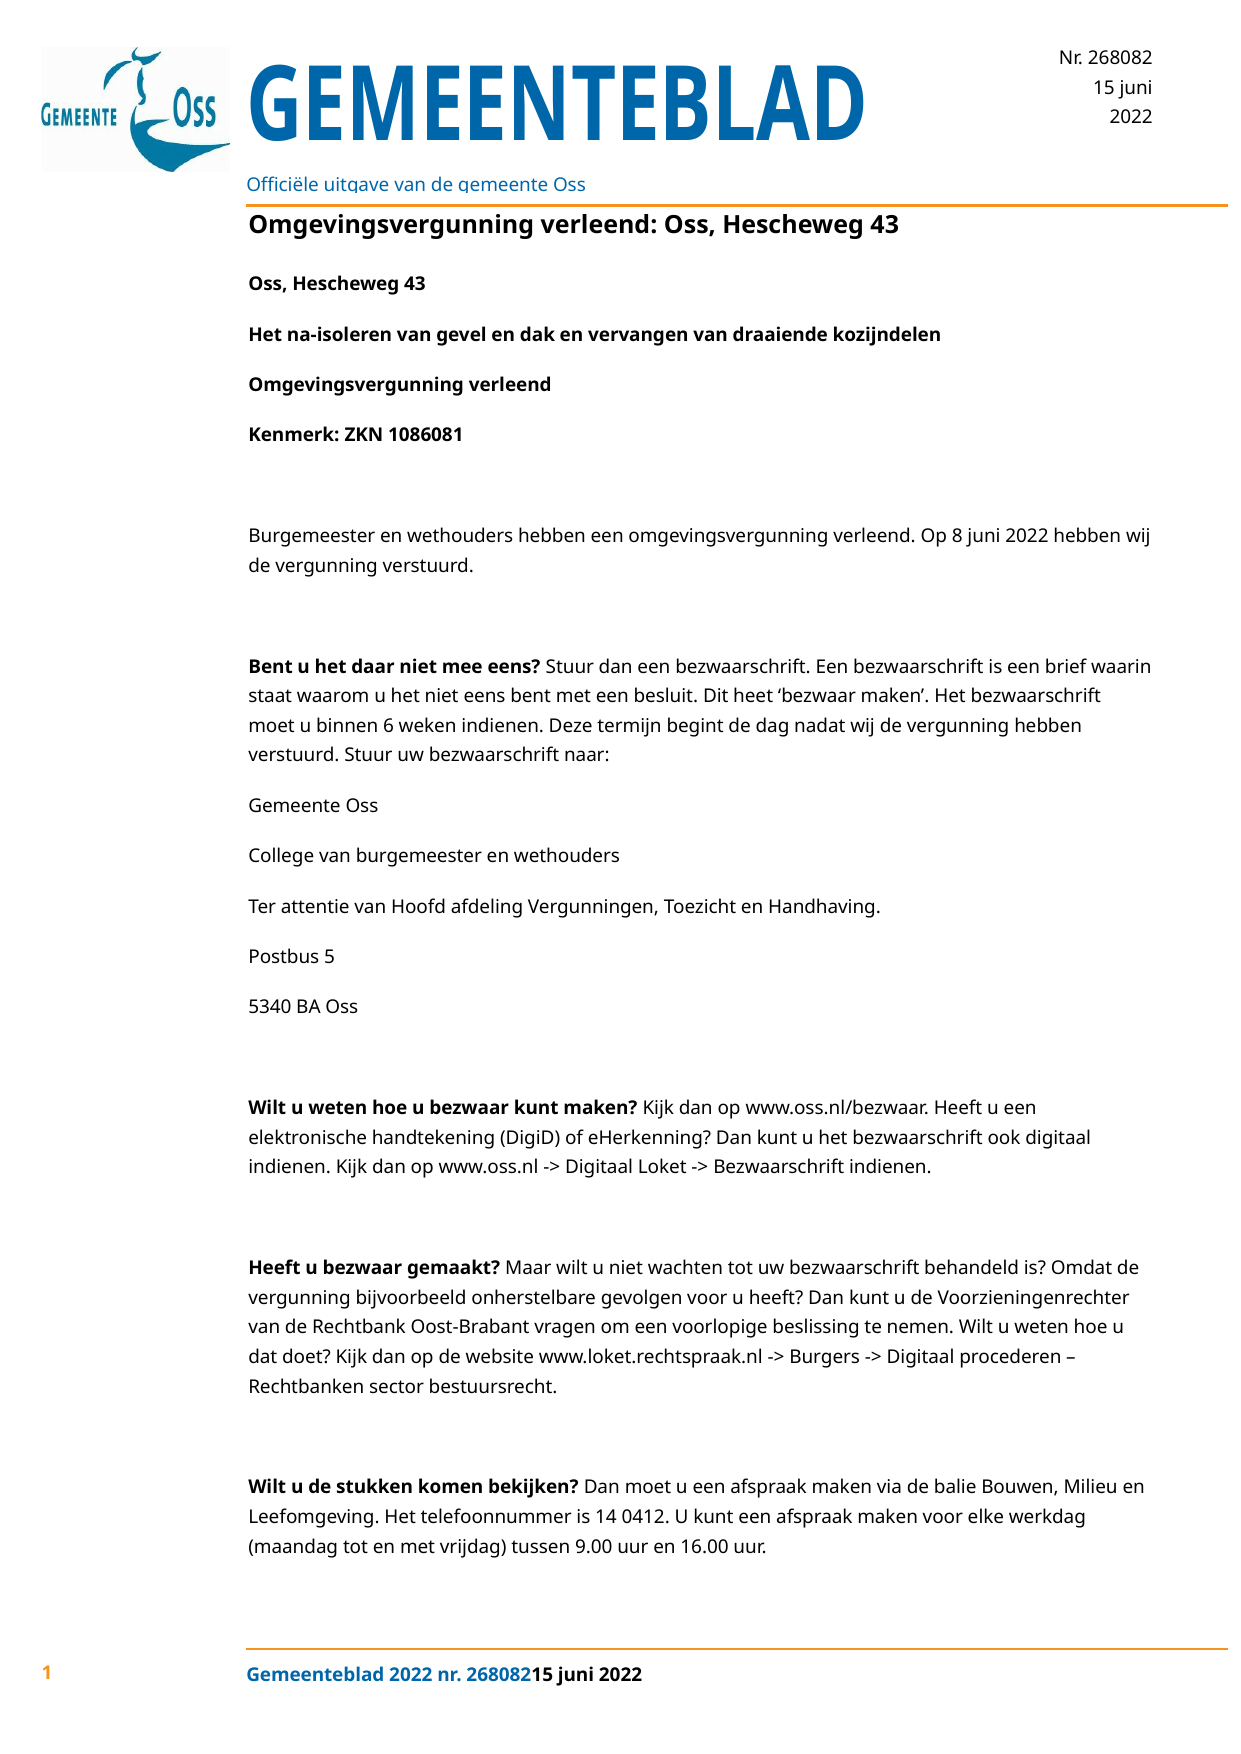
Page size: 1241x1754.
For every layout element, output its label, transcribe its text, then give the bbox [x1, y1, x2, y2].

text Omgevingsvergunning verleend: Oss, Hescheweg 43 [248, 207, 1152, 241]
text Gemeente Oss [248, 792, 1152, 818]
picture [41, 47, 231, 172]
text Bent u het daar niet mee eens? Stuur dan een bezwaarschrift. Een bezwaarschrift is een brief waarin staat waarom u het niet eens bent met een besluit. Dit heet ‘bezwaar maken’. Het bezwaarschrift moet u binnen 6 weken indienen. Deze termijn begint de dag nadat wij de vergunning hebben verstuurd. Stuur uw bezwaarschrift naar: [248, 653, 1152, 767]
text Heeft u bezwaar gemaakt? Maar wilt u niet wachten tot uw bezwaarschrift behandeld is? Omdat de vergunning bijvoorbeeld onherstelbare gevolgen voor u heeft? Dan kunt u de Voorzieningenrechter van de Rechtbank Oost-Brabant vragen om een voorlopige beslissing te nemen. Wilt u weten hoe u dat doet? Kijk dan op de website www.loket.rechtspraak.nl -> Burgers -> Digitaal procederen – Rechtbanken sector bestuursrecht. [248, 1254, 1152, 1398]
text College van burgemeester en wethouders [248, 842, 1152, 868]
text Kenmerk: ZKN 1086081 [248, 422, 1152, 447]
text Burgemeester en wethouders hebben een omgevingsvergunning verleend. Op 8 juni 2022 hebben wij de vergunning verstuurd. [248, 522, 1152, 578]
text Wilt u de stukken komen bekijken? Dan moet u een afspraak maken via de balie Bouwen, Milieu en Leefomgeving. Het telefoonnummer is 14 0412. U kunt een afspraak maken voor elke werkdag (maandag tot en met vrijdag) tussen 9.00 uur en 16.00 uur. [248, 1474, 1152, 1558]
text Ter attentie van Hoofd afdeling Vergunningen, Toezicht en Handhaving. [248, 893, 1152, 918]
text Omgevingsvergunning verleend [248, 371, 1152, 397]
text Wilt u weten hoe u bezwaar kunt maken? Kijk dan op www.oss.nl/bezwaar. Heeft u een elektronische handtekening (DigiD) of eHerkenning? Dan kunt u het bezwaarschrift ook digitaal indienen. Kijk dan op www.oss.nl -> Digitaal Loket -> Bezwaarschrift indienen. [248, 1094, 1152, 1179]
text Oss, Hescheweg 43 [248, 270, 1152, 296]
text Het na-isoleren van gevel en dak en vervangen van draaiende kozijndelen [248, 321, 1152, 346]
text 5340 BA Oss [248, 994, 1152, 1019]
text Postbus 5 [248, 943, 1152, 969]
